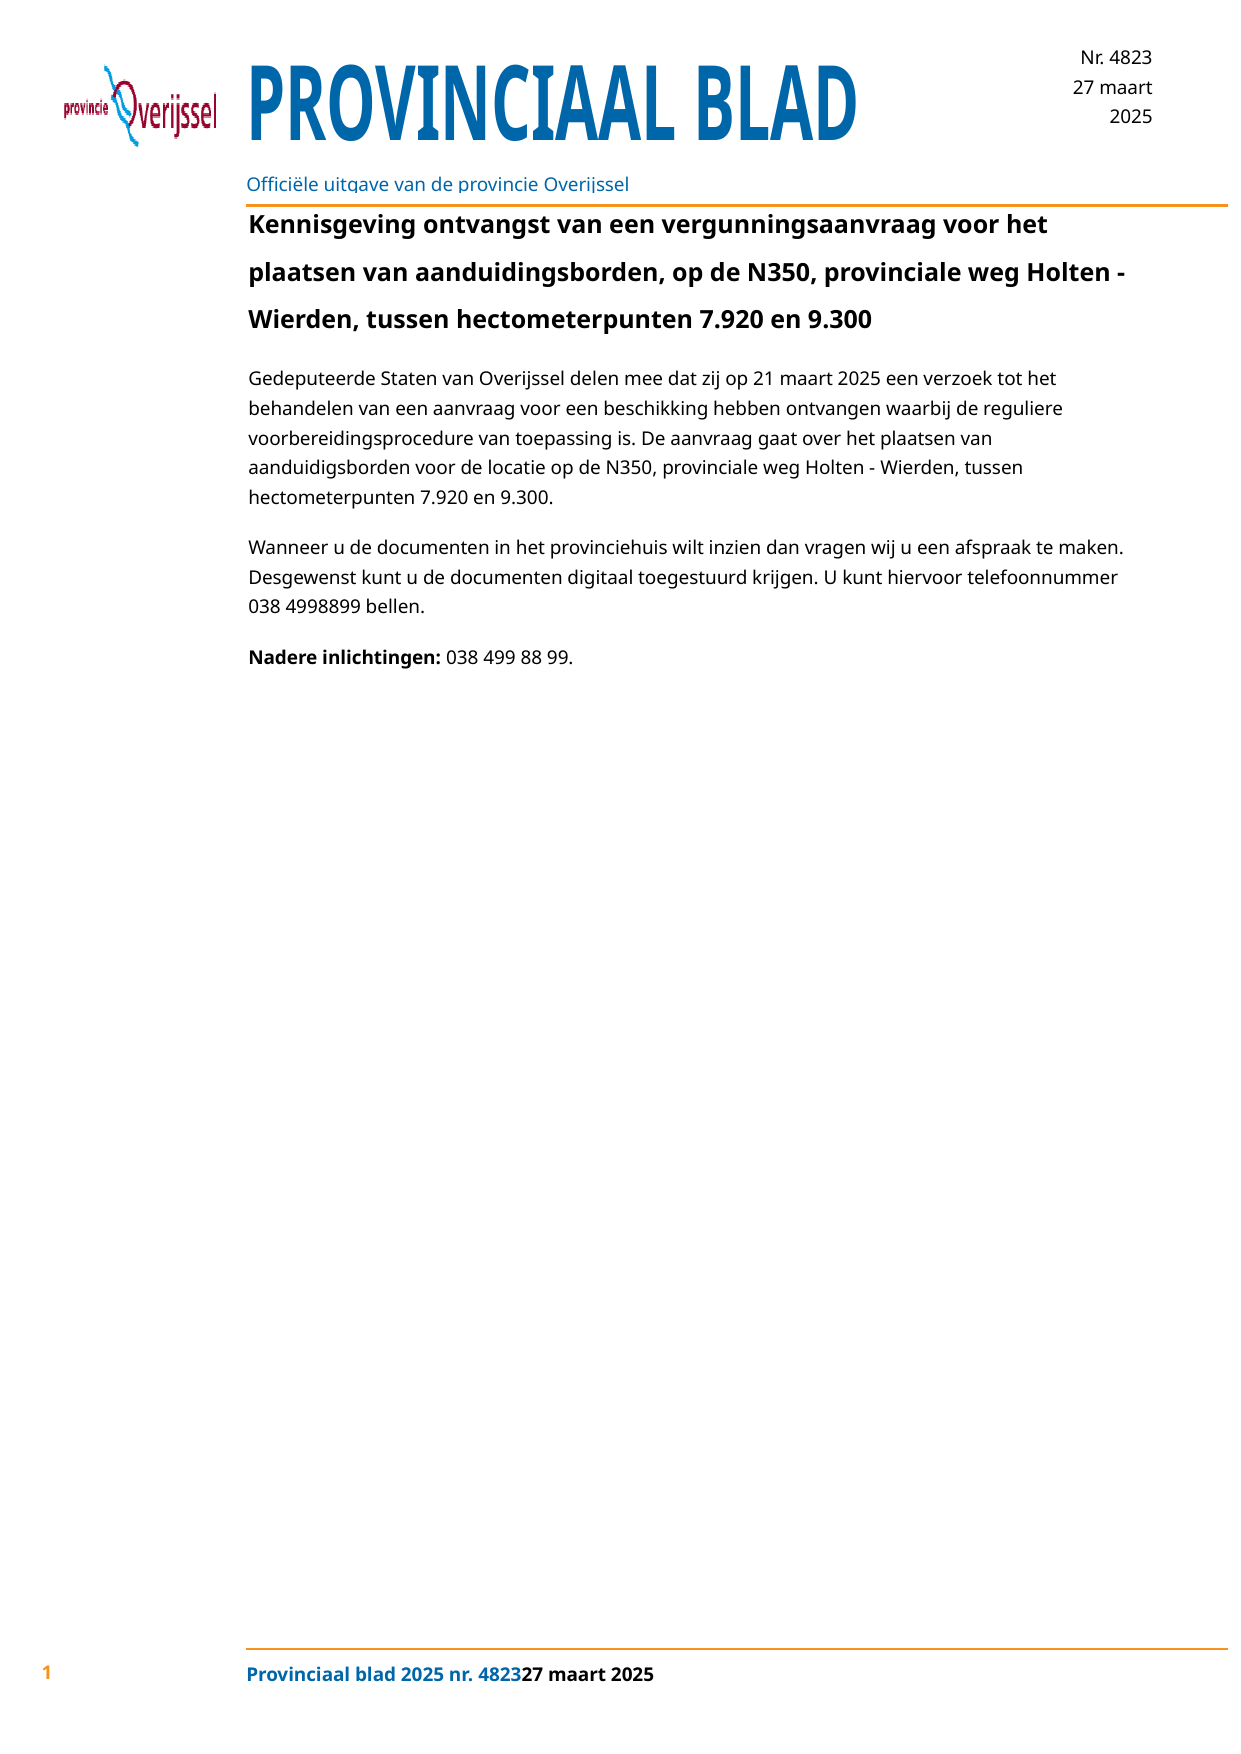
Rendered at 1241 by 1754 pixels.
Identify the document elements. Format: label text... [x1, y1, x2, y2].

text Gedeputeerde Staten van Overijssel delen mee dat zij op 21 maart 2025 een verzoek tot het behandelen van een aanvraag voor een beschikking hebben ontvangen waarbij de reguliere voorbereidingsprocedure van toepassing is. De aanvraag gaat over het plaatsen van aanduidigsborden voor de locatie op de N350, provinciale weg Holten - Wierden, tussen hectometerpunten 7.920 en 9.300. [248, 366, 1152, 509]
picture [41, 47, 231, 172]
text Kennisgeving ontvangst van een vergunningsaanvraag voor het plaatsen van aanduidingsborden, op de N350, provinciale weg Holten - Wierden, tussen hectometerpunten 7.920 en 9.300 [248, 207, 1152, 336]
text Wanneer u de documenten in het provinciehuis wilt inzien dan vragen wij u een afspraak te maken. Desgewenst kunt u de documenten digitaal toegestuurd krijgen. U kunt hiervoor telefoonnummer 038 4998899 bellen. [248, 534, 1152, 619]
text Nadere inlichtingen: 038 499 88 99. [248, 644, 1152, 669]
